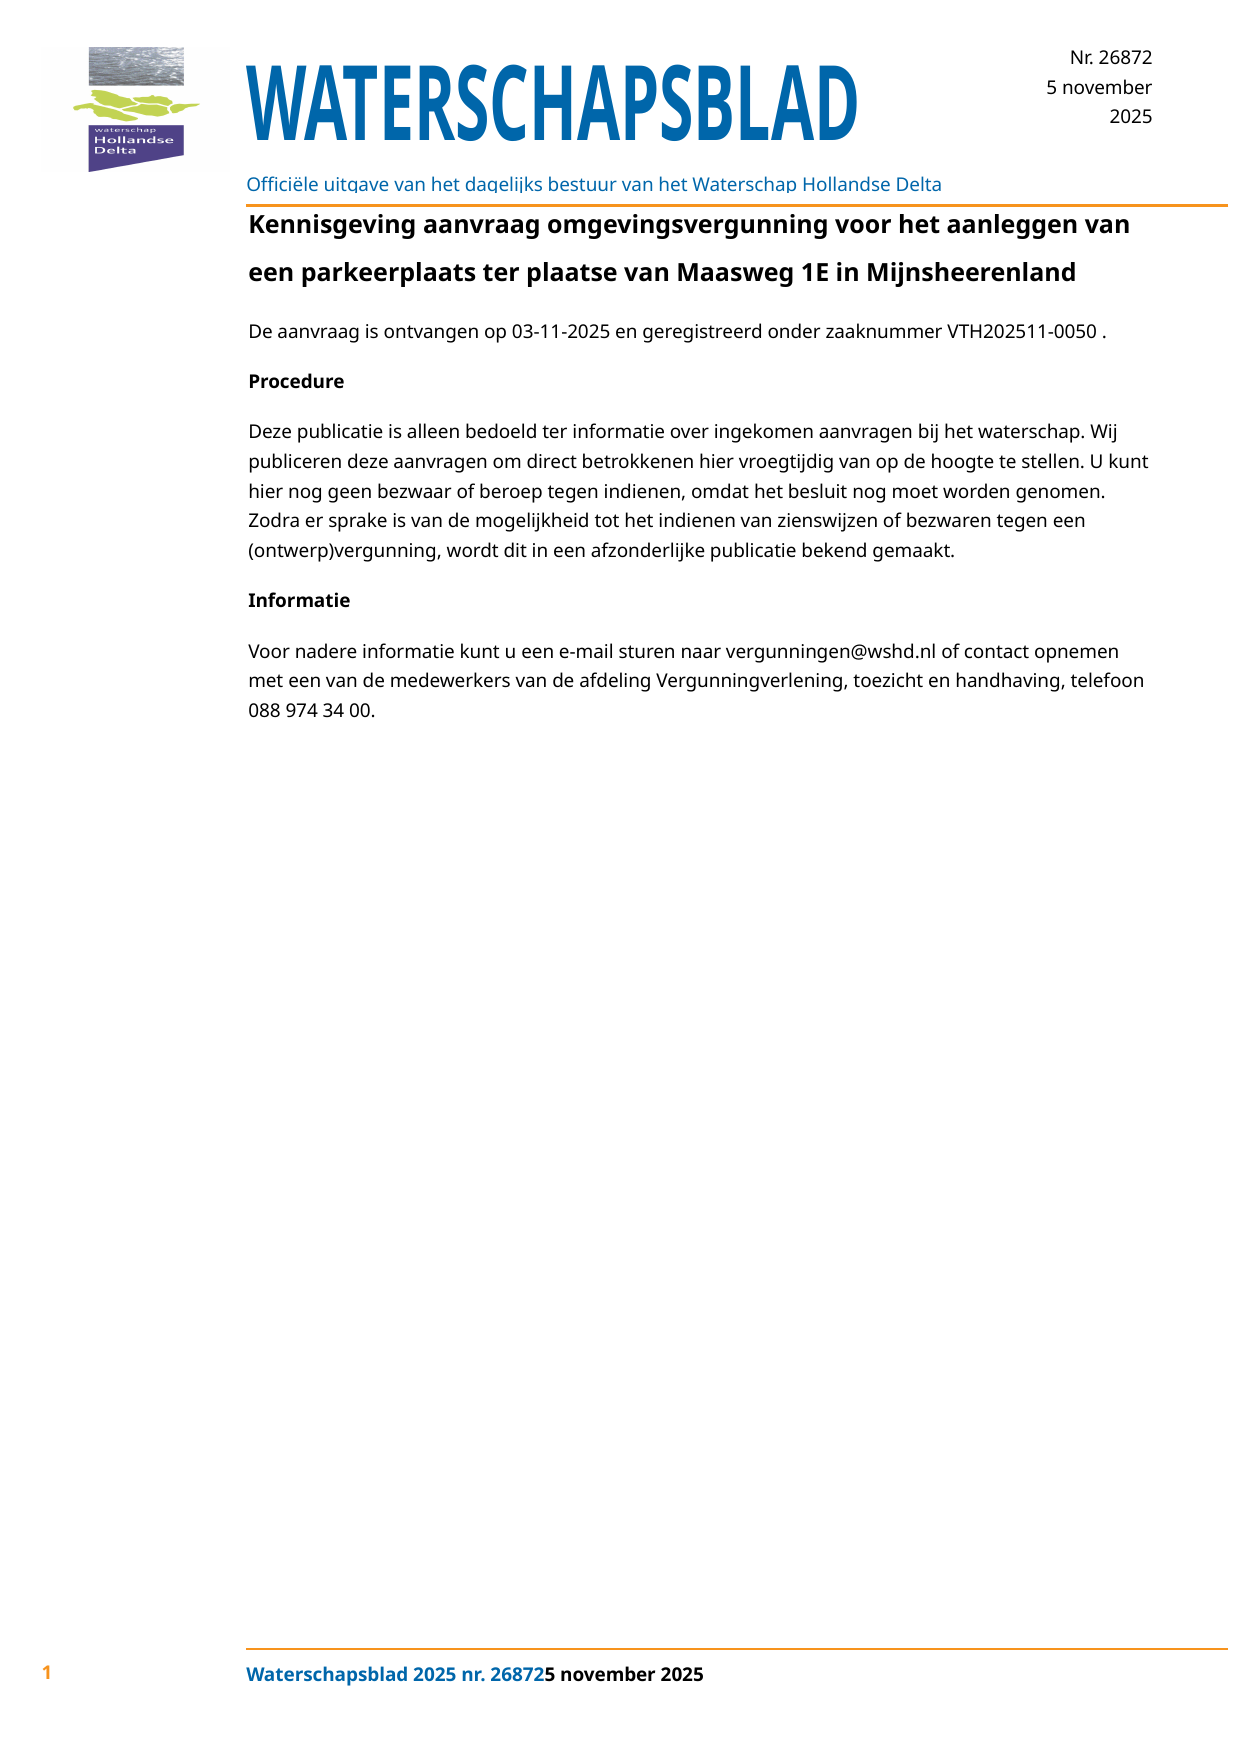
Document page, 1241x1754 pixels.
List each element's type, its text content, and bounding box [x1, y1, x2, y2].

text Procedure [248, 368, 1152, 394]
picture [41, 47, 231, 172]
text Kennisgeving aanvraag omgevingsvergunning voor het aanleggen van een parkeerplaats ter plaatse van Maasweg 1E in Mijnsheerenland [248, 207, 1152, 288]
text De aanvraag is ontvangen op 03-11-2025 en geregistreerd onder zaaknummer VTH202511-0050 . [248, 318, 1152, 344]
text Voor nadere informatie kunt u een e-mail sturen naar vergunningen@wshd.nl of contact opnemen met een van de medewerkers van de afdeling Vergunningverlening, toezicht en handhaving, telefoon 088 974 34 00. [248, 638, 1152, 723]
text Deze publicatie is alleen bedoeld ter informatie over ingekomen aanvragen bij het waterschap. Wij publiceren deze aanvragen om direct betrokkenen hier vroegtijdig van op de hoogte te stellen. U kunt hier nog geen bezwaar of beroep tegen indienen, omdat het besluit nog moet worden genomen. Zodra er sprake is van de mogelijkheid tot het indienen van zienswijzen of bezwaren tegen een (ontwerp)vergunning, wordt dit in een afzonderlijke publicatie bekend gemaakt. [248, 419, 1152, 563]
text Informatie [248, 587, 1152, 613]
